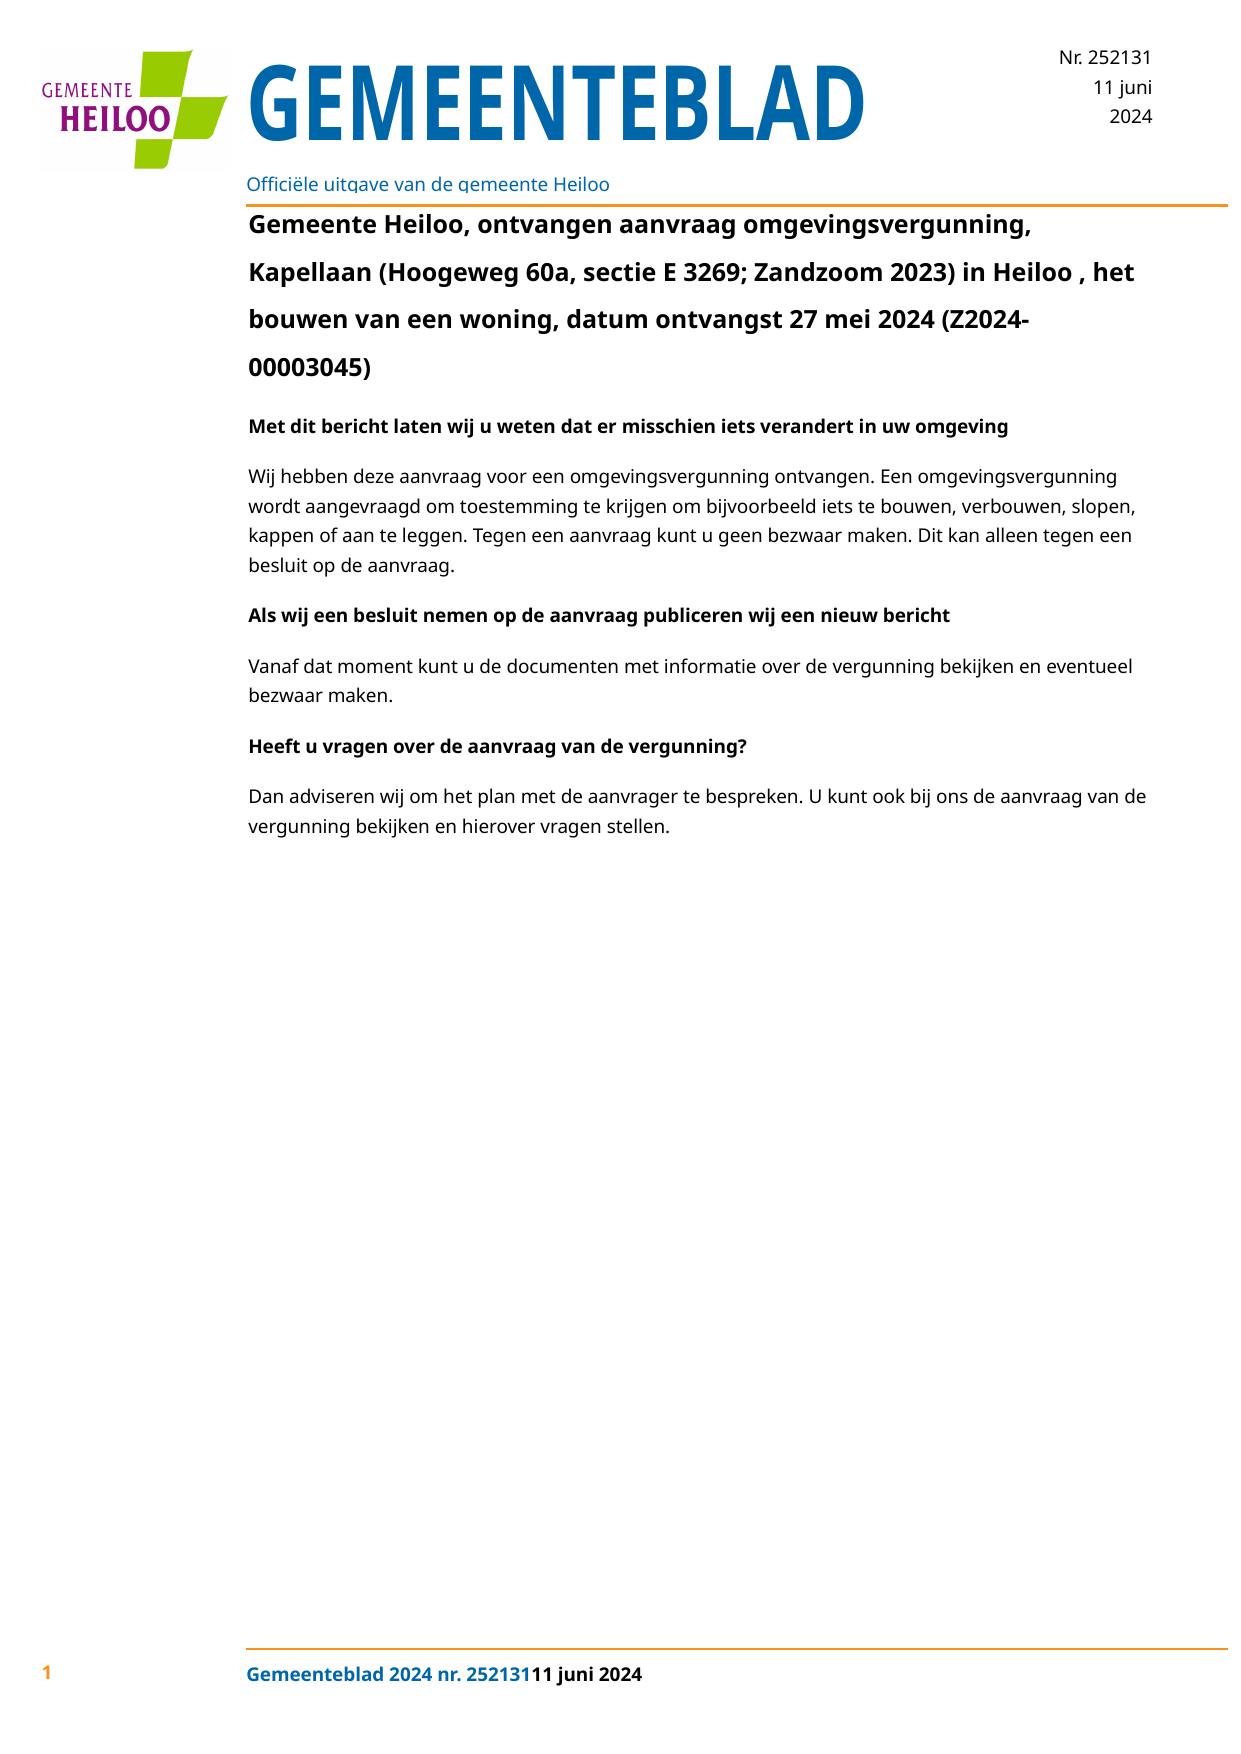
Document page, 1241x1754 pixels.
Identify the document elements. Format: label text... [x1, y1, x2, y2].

text Met dit bericht laten wij u weten dat er misschien iets verandert in uw omgeving [248, 413, 1152, 439]
text Dan adviseren wij om het plan met de aanvrager te bespreken. U kunt ook bij ons de aanvraag van de vergunning bekijken en hierover vragen stellen. [248, 783, 1152, 839]
text Gemeente Heiloo, ontvangen aanvraag omgevingsvergunning, Kapellaan (Hoogeweg 60a, sectie E 3269; Zandzoom 2023) in Heiloo , het bouwen van een woning, datum ontvangst 27 mei 2024 (Z2024-00003045) [248, 207, 1152, 384]
text Als wij een besluit nemen op de aanvraag publiceren wij een nieuw bericht [248, 603, 1152, 628]
text Heeft u vragen over de aanvraag van de vergunning? [248, 733, 1152, 759]
text Vanaf dat moment kunt u de documenten met informatie over de vergunning bekijken en eventueel bezwaar maken. [248, 653, 1152, 708]
text Wij hebben deze aanvraag voor een omgevingsvergunning ontvangen. Een omgevingsvergunning wordt aangevraagd om toestemming te krijgen om bijvoorbeeld iets te bouwen, verbouwen, slopen, kappen of aan te leggen. Tegen een aanvraag kunt u geen bezwaar maken. Dit kan alleen tegen een besluit op de aanvraag. [248, 463, 1152, 578]
picture [41, 47, 231, 172]
